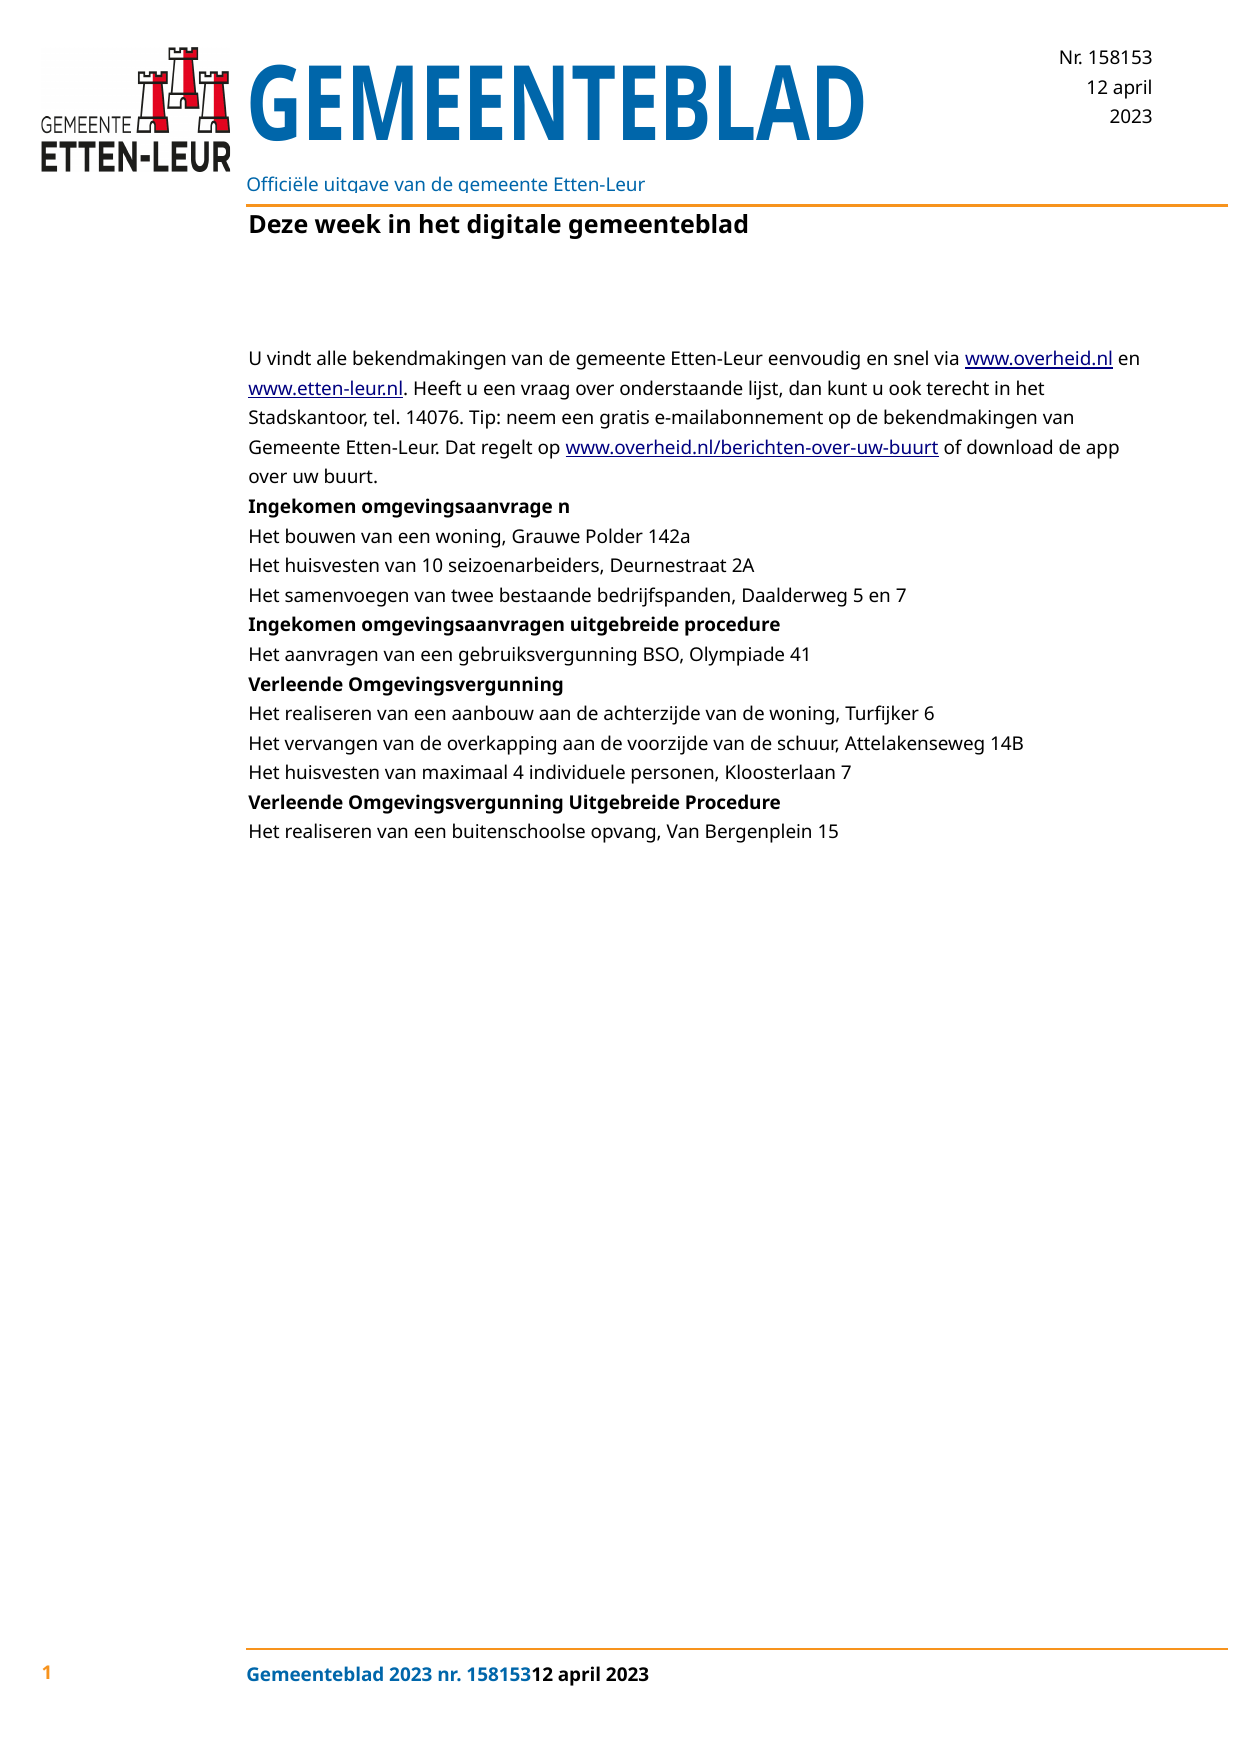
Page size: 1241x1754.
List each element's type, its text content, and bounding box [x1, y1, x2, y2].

text Het huisvesten van 10 seizoenarbeiders, Deurnestraat 2A [248, 552, 1152, 578]
text Deze week in het digitale gemeenteblad [248, 207, 1152, 241]
text Het vervangen van de overkapping aan de voorzijde van de schuur, Attelakenseweg 14B [248, 730, 1152, 756]
text Verleende Omgevingsvergunning [248, 671, 1152, 696]
text Het huisvesten van maximaal 4 individuele personen, Kloosterlaan 7 [248, 759, 1152, 785]
picture [41, 47, 231, 172]
text Ingekomen omgevingsaanvrage n [248, 493, 1152, 519]
text Het realiseren van een buitenschoolse opvang, Van Bergenplein 15 [248, 819, 1152, 844]
text U vindt alle bekendmakingen van de gemeente Etten-Leur eenvoudig en snel via www.overheid.nl en www.etten-leur.nl. Heeft u een vraag over onderstaande lijst, dan kunt u ook terecht in het Stadskantoor, tel. 14076. Tip: neem een gratis e-mailabonnement op de bekendmakingen van Gemeente Etten-Leur. Dat regelt op www.overheid.nl/berichten-over-uw-buurt of download de app over uw buurt. [248, 345, 1152, 489]
text Het aanvragen van een gebruiksvergunning BSO, Olympiade 41 [248, 641, 1152, 667]
text Het samenvoegen van twee bestaande bedrijfspanden, Daalderweg 5 en 7 [248, 582, 1152, 608]
text Het realiseren van een aanbouw aan de achterzijde van de woning, Turfijker 6 [248, 700, 1152, 726]
text Verleende Omgevingsvergunning Uitgebreide Procedure [248, 789, 1152, 815]
text Het bouwen van een woning, Grauwe Polder 142a [248, 523, 1152, 548]
text Ingekomen omgevingsaanvragen uitgebreide procedure [248, 612, 1152, 637]
